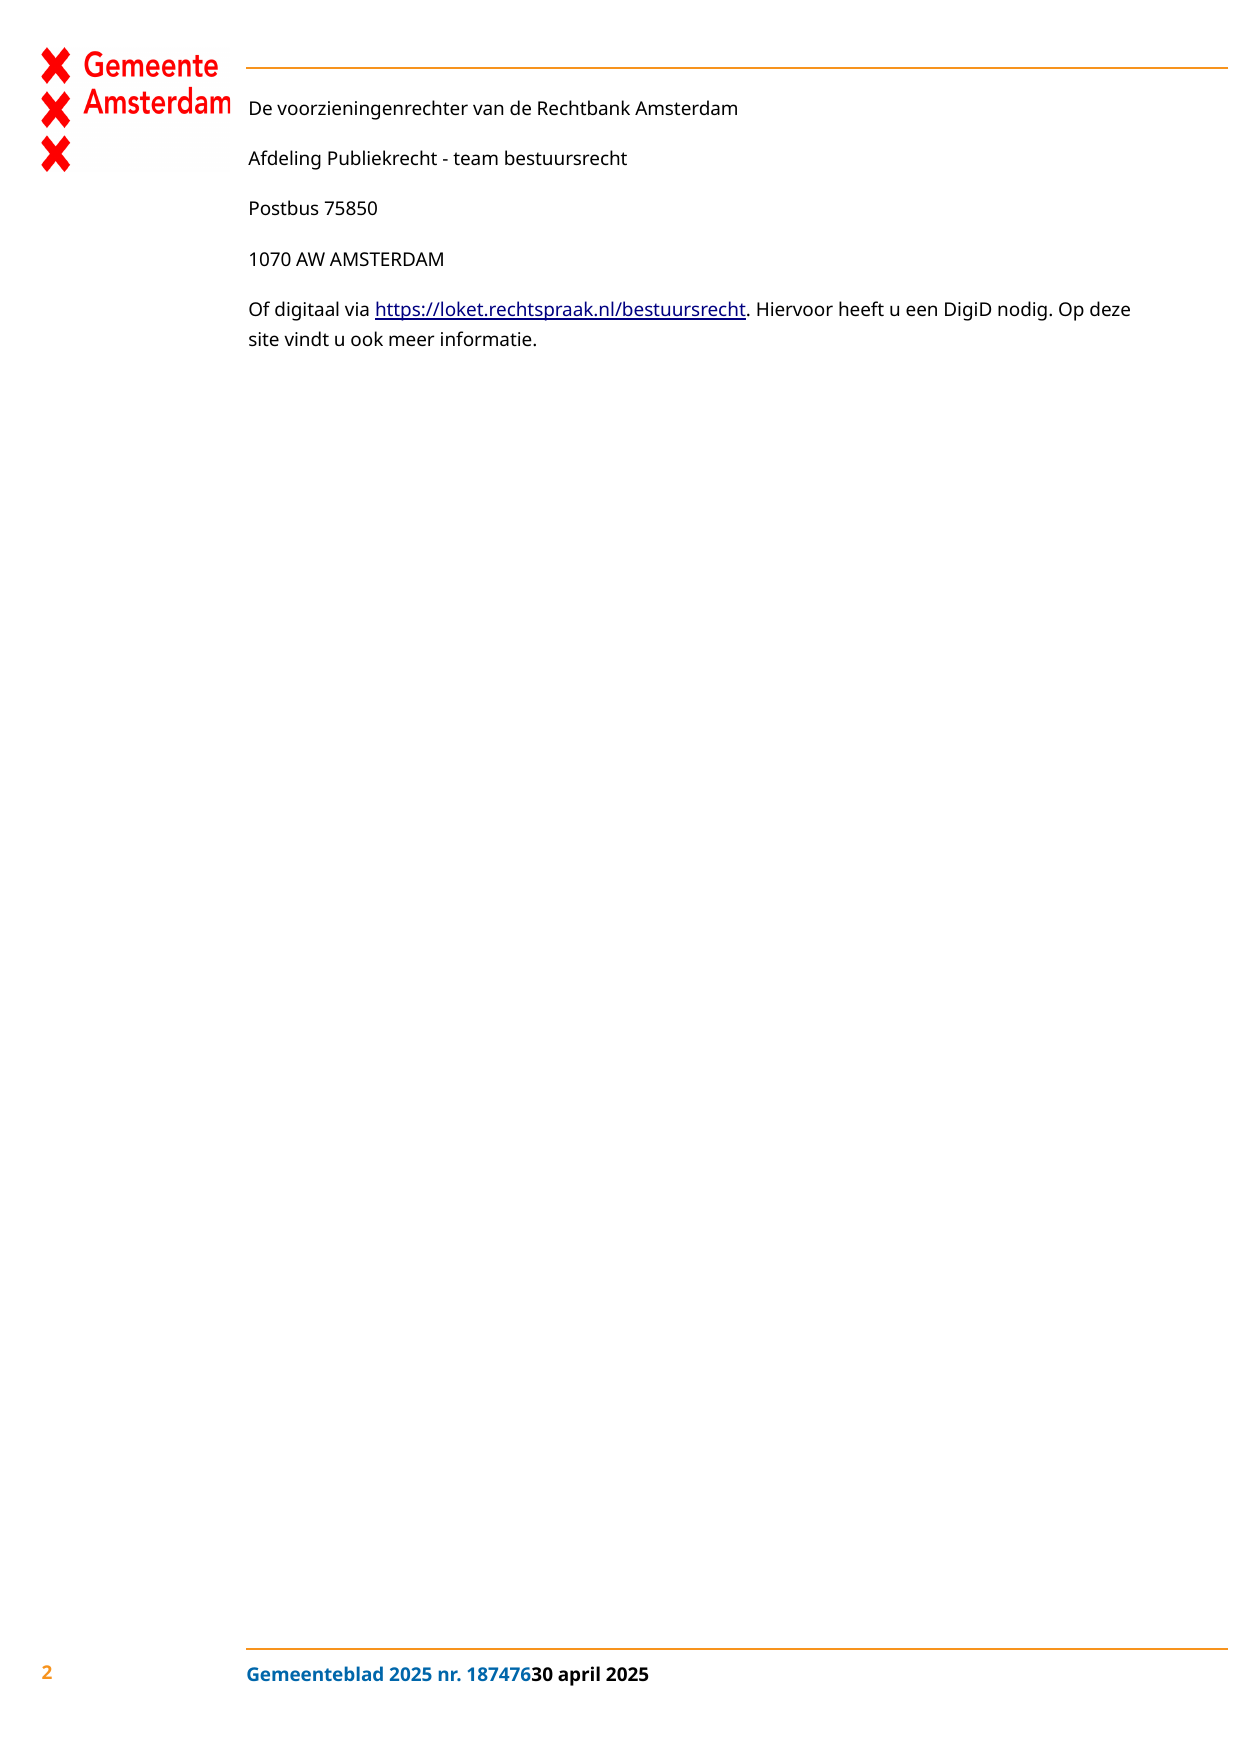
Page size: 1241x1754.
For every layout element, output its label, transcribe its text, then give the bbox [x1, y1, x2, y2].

text Of digitaal via https://loket.rechtspraak.nl/bestuursrecht. Hiervoor heeft u een DigiD nodig. Op deze site vindt u ook meer informatie. [248, 296, 1152, 352]
picture [41, 47, 231, 172]
text Postbus 75850 [248, 196, 1152, 221]
text Afdeling Publiekrecht - team bestuursrecht [248, 145, 1152, 171]
text De voorzieningenrechter van de Rechtbank Amsterdam [248, 95, 1152, 121]
text 1070 AW AMSTERDAM [248, 246, 1152, 272]
